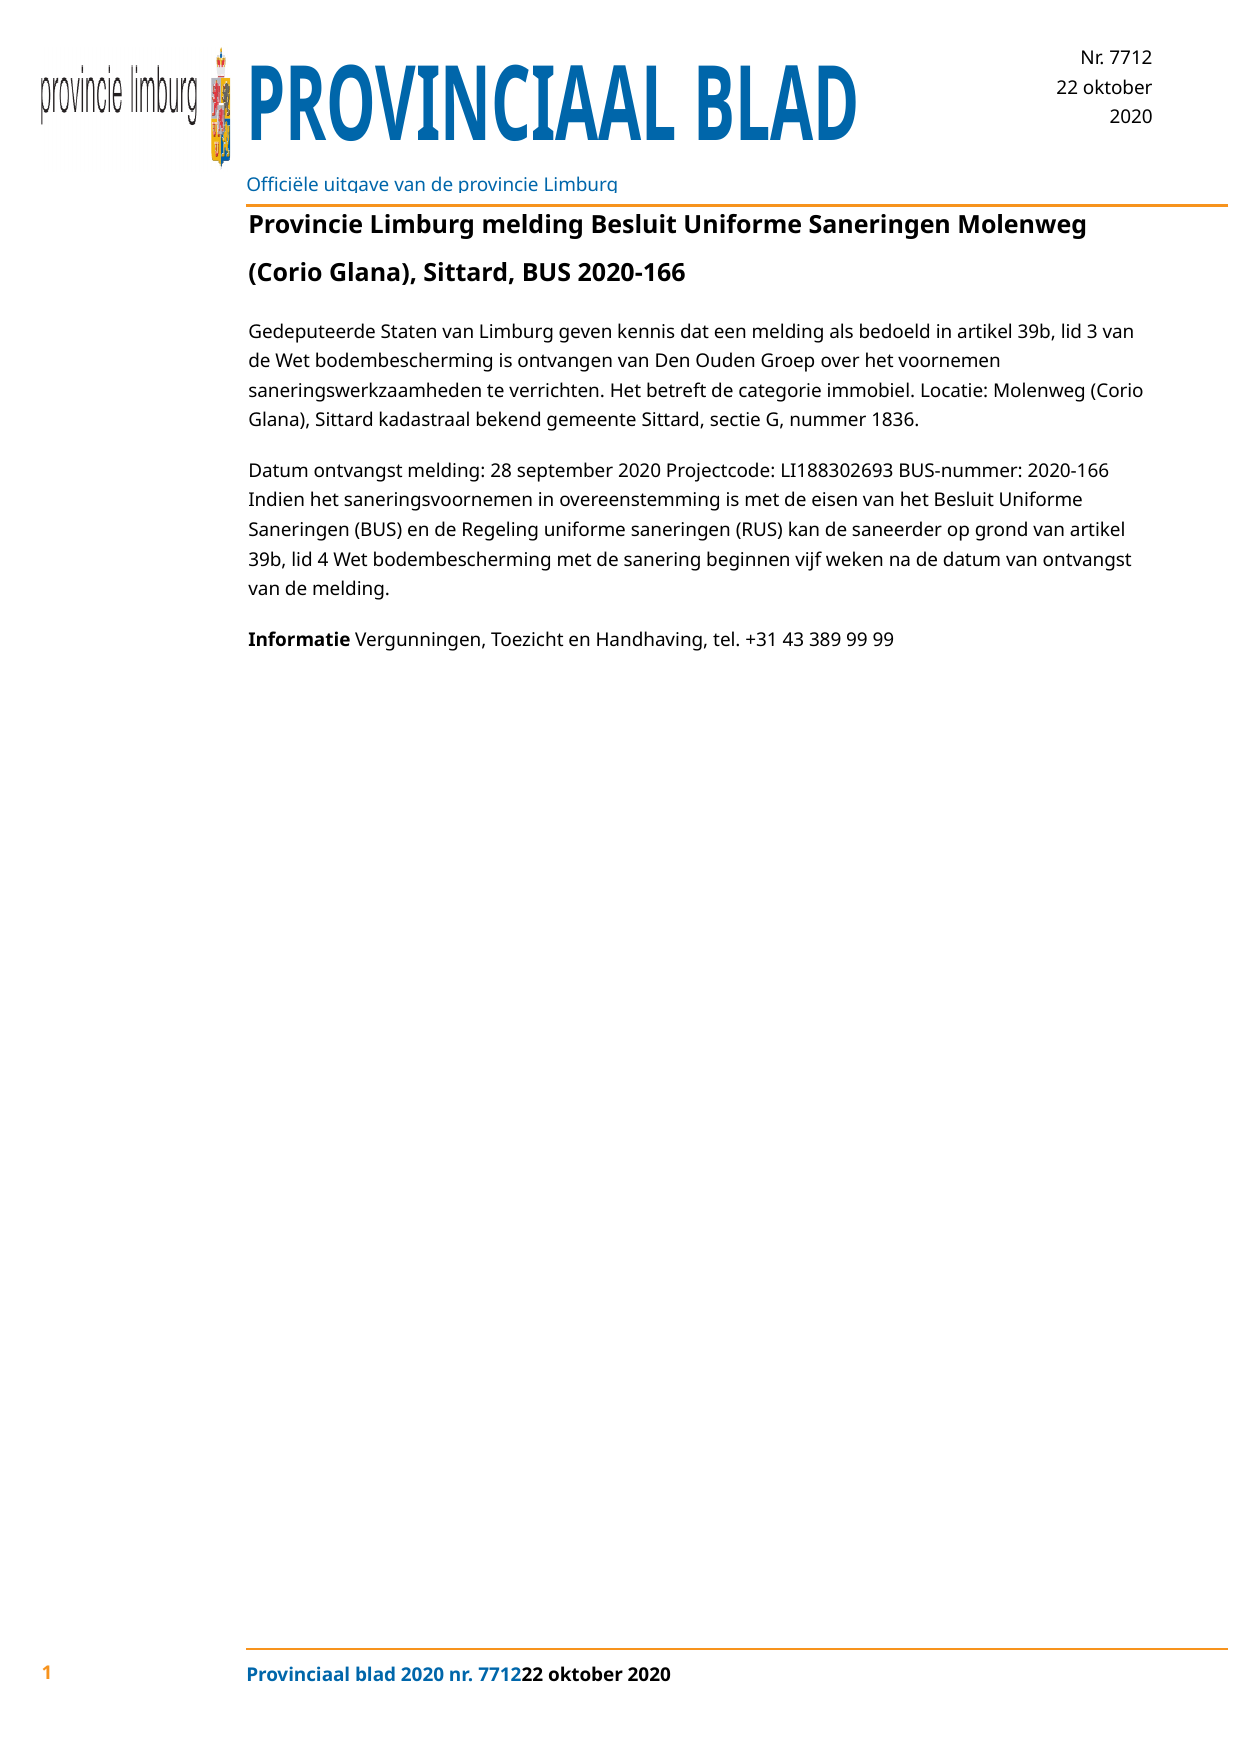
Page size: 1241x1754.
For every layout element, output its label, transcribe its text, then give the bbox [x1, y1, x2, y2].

text Provincie Limburg melding Besluit Uniforme Saneringen Molenweg (Corio Glana), Sittard, BUS 2020-166 [248, 207, 1152, 288]
picture [41, 47, 231, 172]
text Datum ontvangst melding: 28 september 2020 Projectcode: LI188302693 BUS-nummer: 2020-166 Indien het saneringsvoornemen in overeenstemming is met de eisen van het Besluit Uniforme Saneringen (BUS) en de Regeling uniforme saneringen (RUS) kan de saneerder op grond van artikel 39b, lid 4 Wet bodembescherming met de sanering beginnen vijf weken na de datum van ontvangst van de melding. [248, 457, 1152, 601]
text Gedeputeerde Staten van Limburg geven kennis dat een melding als bedoeld in artikel 39b, lid 3 van de Wet bodembescherming is ontvangen van Den Ouden Groep over het voornemen saneringswerkzaamheden te verrichten. Het betreft de categorie immobiel. Locatie: Molenweg (Corio Glana), Sittard kadastraal bekend gemeente Sittard, sectie G, nummer 1836. [248, 318, 1152, 432]
text Informatie Vergunningen, Toezicht en Handhaving, tel. +31 43 389 99 99 [248, 626, 1152, 652]
